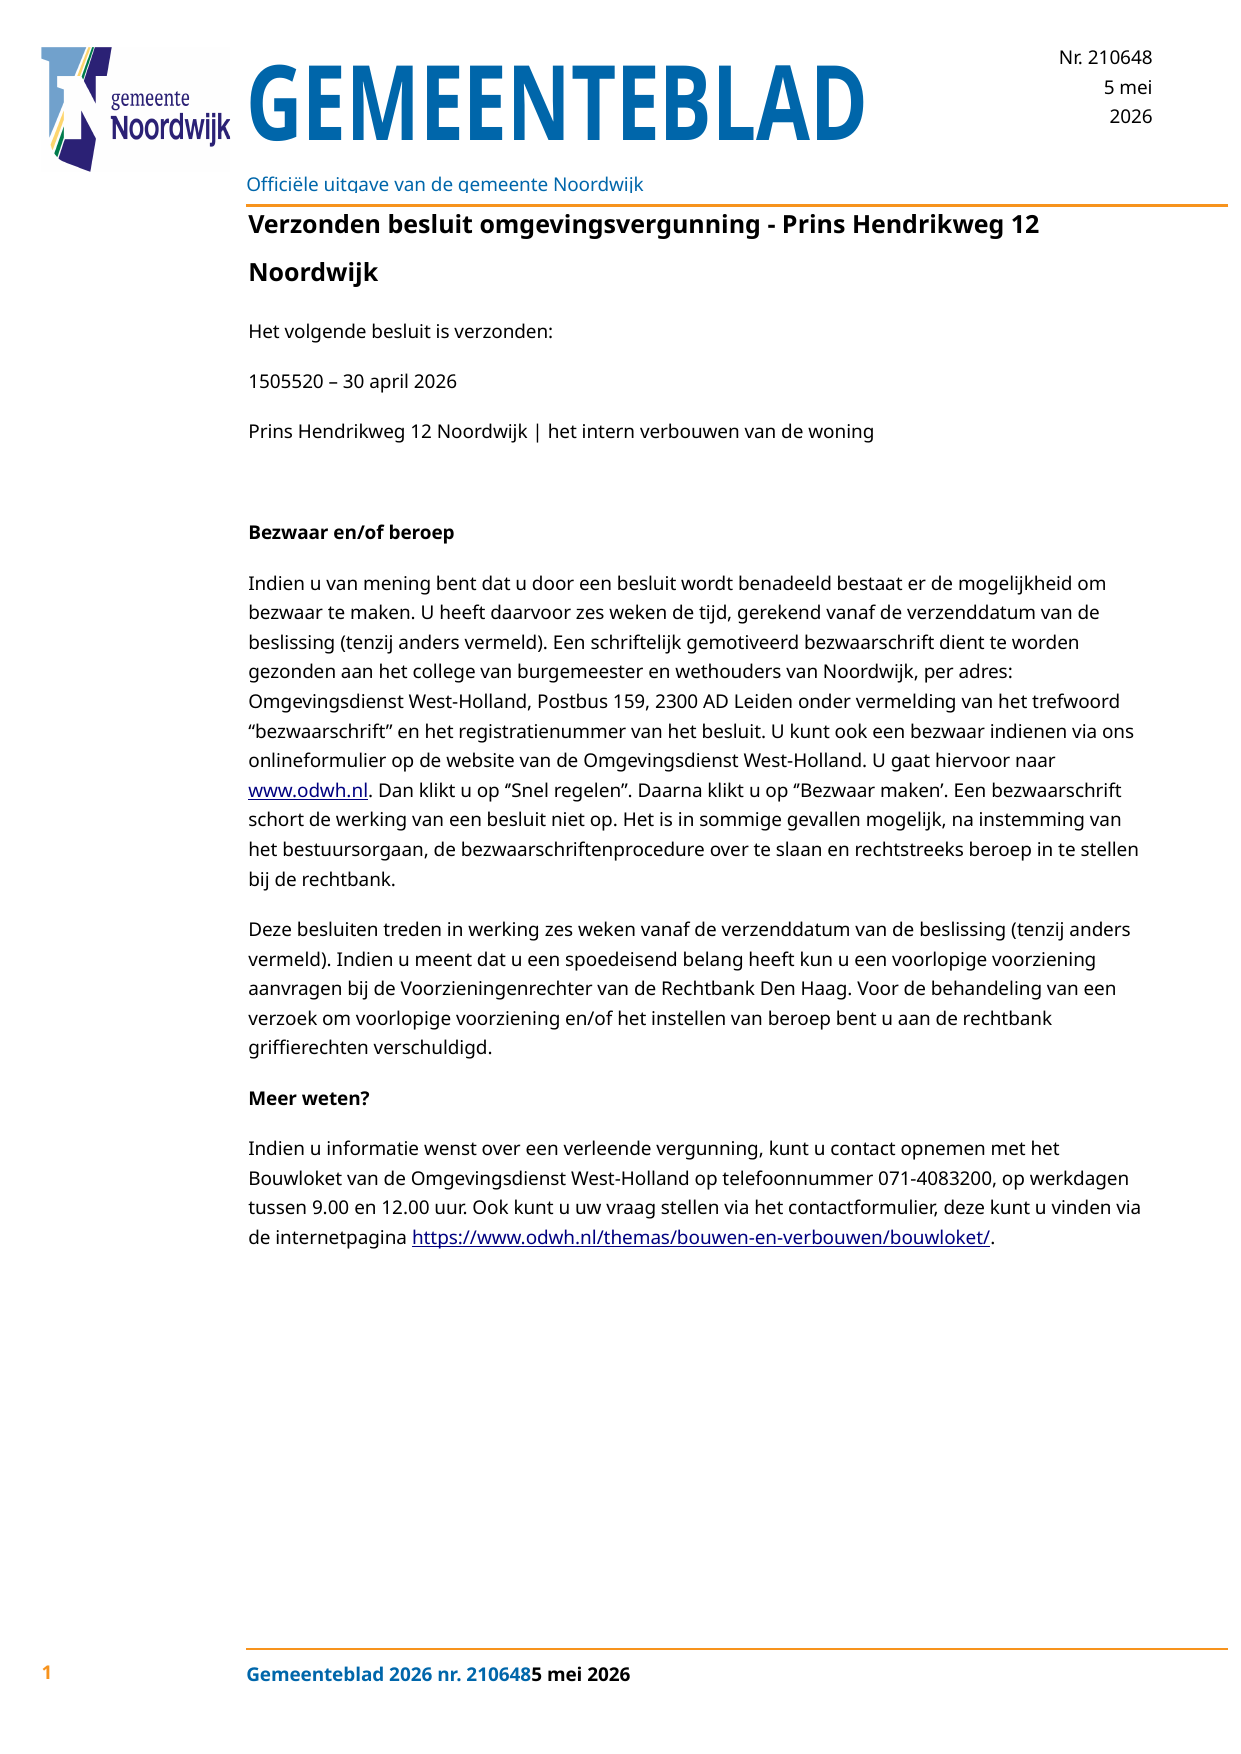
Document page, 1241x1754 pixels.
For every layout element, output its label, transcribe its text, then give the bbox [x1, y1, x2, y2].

text Indien u van mening bent dat u door een besluit wordt benadeeld bestaat er de mogelijkheid om bezwaar te maken. U heeft daarvoor zes weken de tijd, gerekend vanaf de verzenddatum van de beslissing (tenzij anders vermeld). Een schriftelijk gemotiveerd bezwaarschrift dient te worden gezonden aan het college van burgemeester en wethouders van Noordwijk, per adres: Omgevingsdienst West-Holland, Postbus 159, 2300 AD Leiden onder vermelding van het trefwoord “bezwaarschrift” en het registratienummer van het besluit. U kunt ook een bezwaar indienen via ons onlineformulier op de website van de Omgevingsdienst West-Holland. U gaat hiervoor naar www.odwh.nl. Dan klikt u op ‘’Snel regelen”. Daarna klikt u op ‘’Bezwaar maken’. Een bezwaarschrift schort de werking van een besluit niet op. Het is in sommige gevallen mogelijk, na instemming van het bestuursorgaan, de bezwaarschriftenprocedure over te slaan en rechtstreeks beroep in te stellen bij de rechtbank. [248, 570, 1152, 892]
picture [41, 47, 231, 172]
text Verzonden besluit omgevingsvergunning - Prins Hendrikweg 12 Noordwijk [248, 207, 1152, 288]
text Indien u informatie wenst over een verleende vergunning, kunt u contact opnemen met het Bouwloket van de Omgevingsdienst West-Holland op telefoonnummer 071-4083200, op werkdagen tussen 9.00 en 12.00 uur. Ook kunt u uw vraag stellen via het contactformulier, deze kunt u vinden via de internetpagina https://www.odwh.nl/themas/bouwen-en-verbouwen/bouwloket/. [248, 1135, 1152, 1250]
text Deze besluiten treden in werking zes weken vanaf de verzenddatum van de beslissing (tenzij anders vermeld). Indien u meent dat u een spoedeisend belang heeft kun u een voorlopige voorziening aanvragen bij de Voorzieningenrechter van de Rechtbank Den Haag. Voor de behandeling van een verzoek om voorlopige voorziening en/of het instellen van beroep bent u aan de rechtbank griffierechten verschuldigd. [248, 916, 1152, 1060]
text Prins Hendrikweg 12 Noordwijk | het intern verbouwen van de woning [248, 419, 1152, 444]
text Bezwaar en/of beroep [248, 519, 1152, 545]
text Het volgende besluit is verzonden: [248, 318, 1152, 344]
text 1505520 – 30 april 2026 [248, 368, 1152, 394]
text Meer weten? [248, 1085, 1152, 1111]
